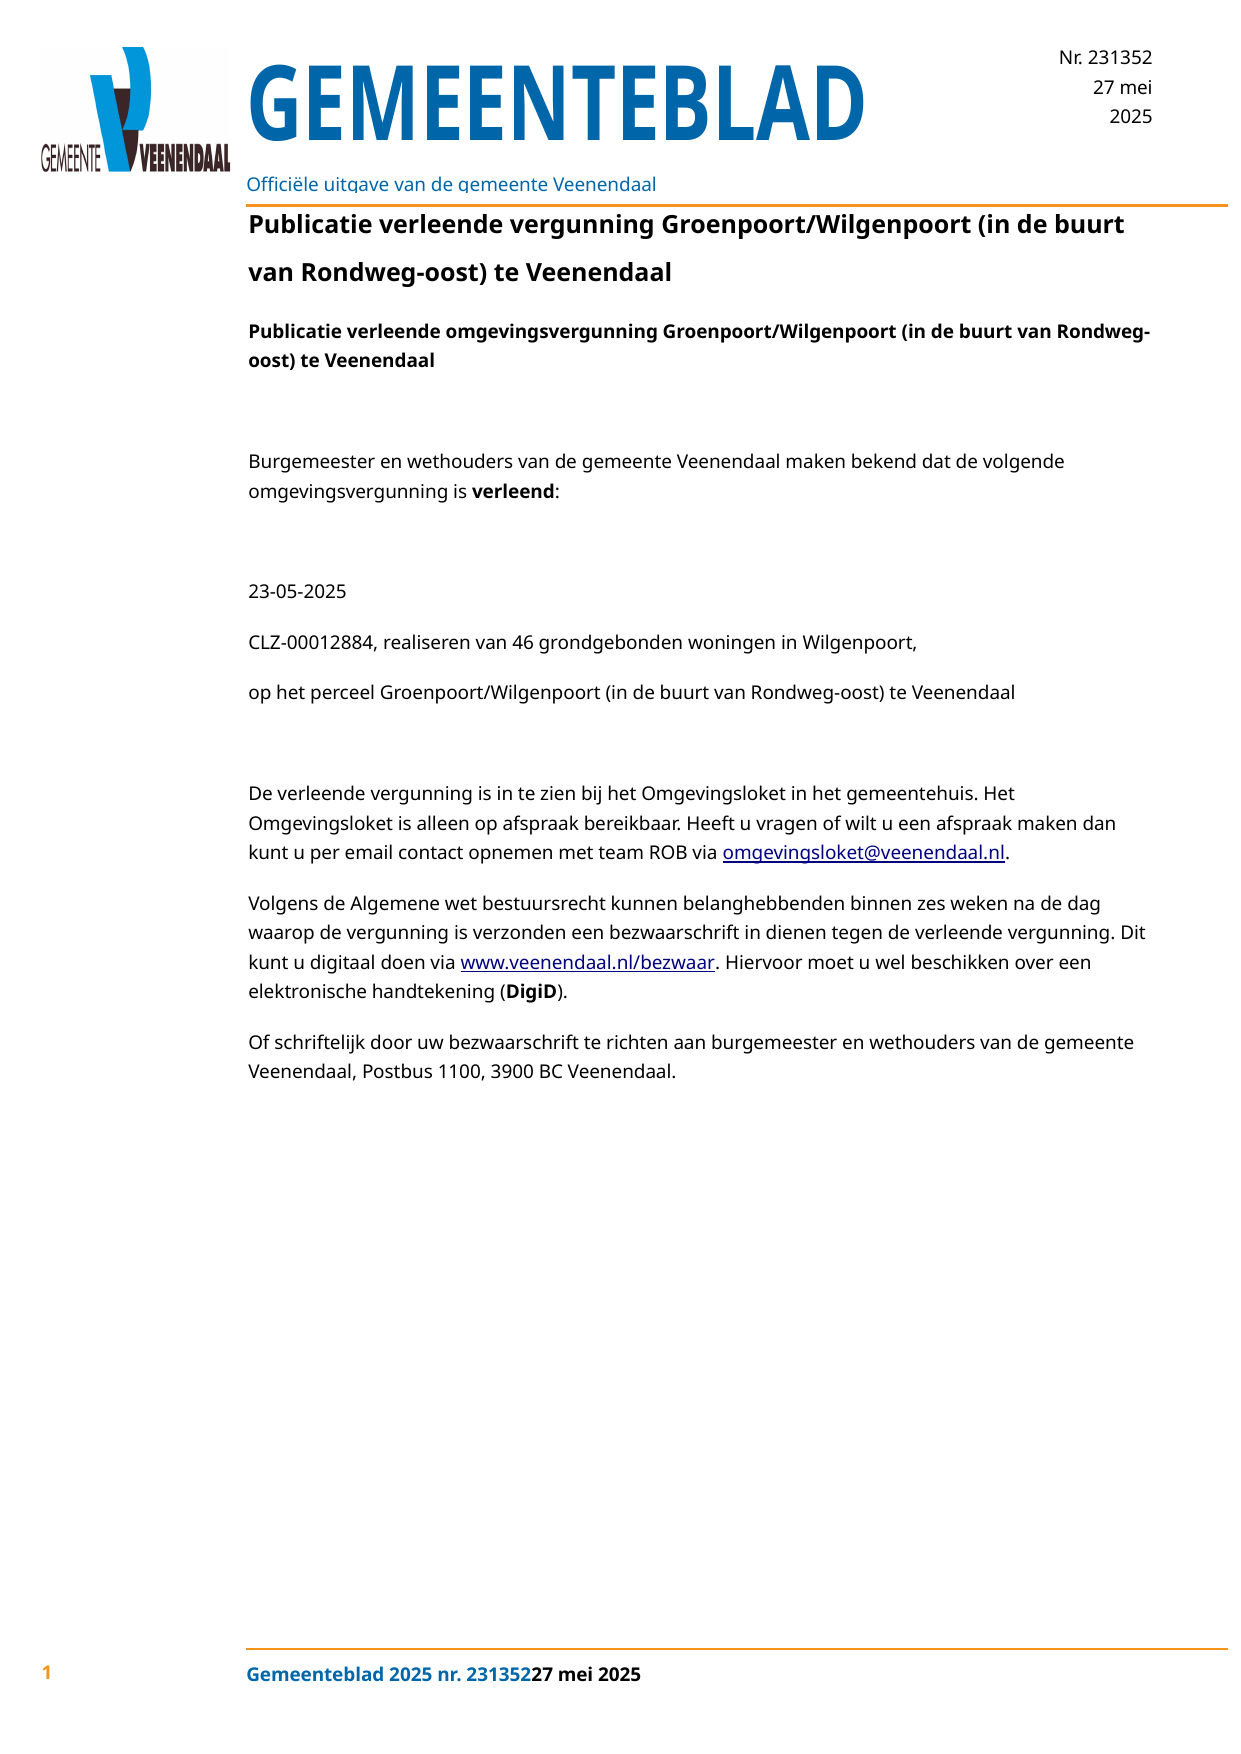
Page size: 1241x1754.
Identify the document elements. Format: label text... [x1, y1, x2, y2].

text Publicatie verleende omgevingsvergunning Groenpoort/Wilgenpoort (in de buurt van Rondweg-oost) te Veenendaal [248, 318, 1152, 373]
text Burgemeester en wethouders van de gemeente Veenendaal maken bekend dat de volgende omgevingsvergunning is verleend: [248, 448, 1152, 504]
text Publicatie verleende vergunning Groenpoort/Wilgenpoort (in de buurt van Rondweg-oost) te Veenendaal [248, 207, 1152, 288]
text De verleende vergunning is in te zien bij het Omgevingsloket in het gemeentehuis. Het Omgevingsloket is alleen op afspraak bereikbaar. Heeft u vragen of wilt u een afspraak maken dan kunt u per email contact opnemen met team ROB via omgevingsloket@veenendaal.nl. [248, 780, 1152, 865]
text Of schriftelijk door uw bezwaarschrift te richten aan burgemeester en wethouders van de gemeente Veenendaal, Postbus 1100, 3900 BC Veenendaal. [248, 1029, 1152, 1084]
picture [41, 47, 130, 172]
picture [123, 47, 231, 172]
text CLZ-00012884, realiseren van 46 grondgebonden woningen in Wilgenpoort, [248, 629, 1152, 655]
text Volgens de Algemene wet bestuursrecht kunnen belanghebbenden binnen zes weken na de dag waarop de vergunning is verzonden een bezwaarschrift in dienen tegen de verleende vergunning. Dit kunt u digitaal doen via www.veenendaal.nl/bezwaar. Hiervoor moet u wel beschikken over een elektronische handtekening (DigiD). [248, 890, 1152, 1004]
text op het perceel Groenpoort/Wilgenpoort (in de buurt van Rondweg-oost) te Veenendaal [248, 679, 1152, 705]
text 23-05-2025 [248, 579, 1152, 604]
